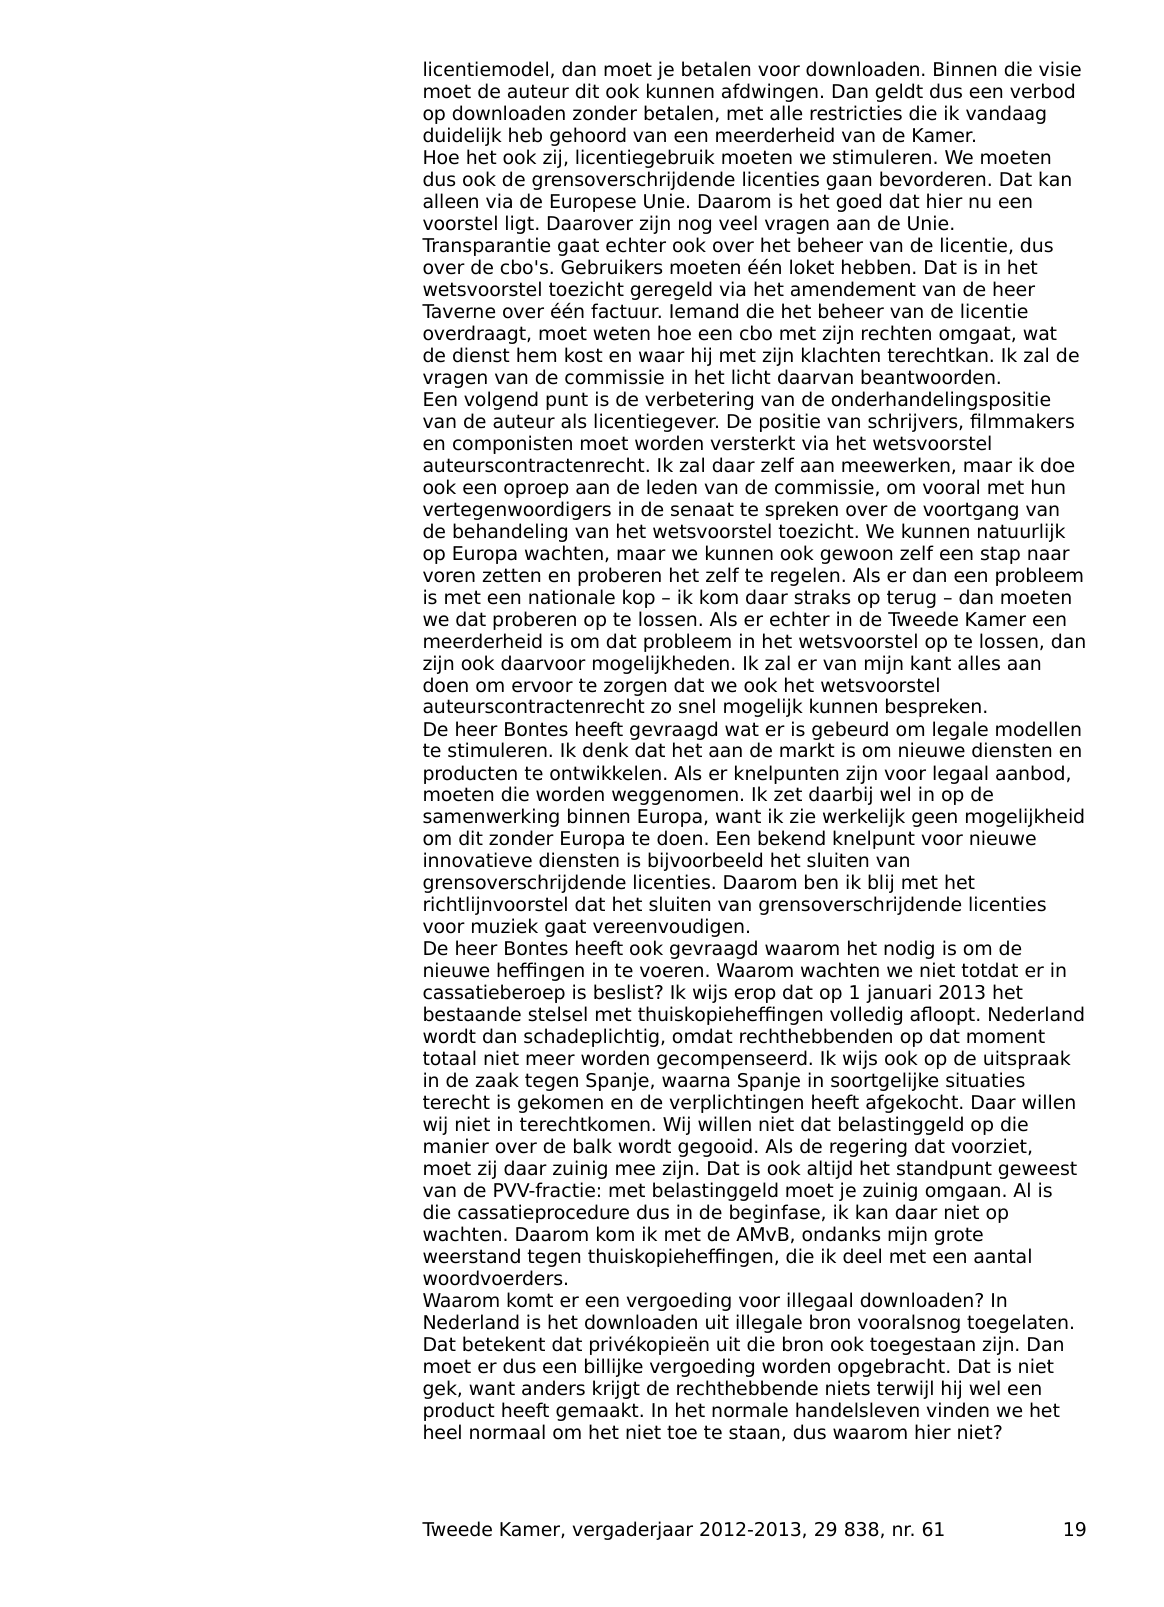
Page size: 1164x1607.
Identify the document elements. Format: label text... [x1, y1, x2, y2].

text licentiemodel, dan moet je betalen voor downloaden. Binnen die visie moet de auteur dit ook kunnen afdwingen. Dan geldt dus een verbod op downloaden zonder betalen, met alle restricties die ik vandaag duidelijk heb gehoord van een meerderheid van de Kamer. [422, 59, 1087, 147]
text Een volgend punt is de verbetering van de onderhandelingspositie van de auteur als licentiegever. De positie van schrijvers, filmmakers en componisten moet worden versterkt via het wetsvoorstel auteurscontractenrecht. Ik zal daar zelf aan meewerken, maar ik doe ook een oproep aan de leden van de commissie, om vooral met hun vertegenwoordigers in de senaat te spreken over de voortgang van de behandeling van het wetsvoorstel toezicht. We kunnen natuurlijk op Europa wachten, maar we kunnen ook gewoon zelf een stap naar voren zetten en proberen het zelf te regelen. Als er dan een probleem is met een nationale kop – ik kom daar straks op terug – dan moeten we dat proberen op te lossen. Als er echter in de Tweede Kamer een meerderheid is om dat probleem in het wetsvoorstel op te lossen, dan zijn ook daarvoor mogelijkheden. Ik zal er van mijn kant alles aan doen om ervoor te zorgen dat we ook het wetsvoorstel auteurscontractenrecht zo snel mogelijk kunnen bespreken. [422, 389, 1087, 718]
text De heer Bontes heeft gevraagd wat er is gebeurd om legale modellen te stimuleren. Ik denk dat het aan de markt is om nieuwe diensten en producten te ontwikkelen. Als er knelpunten zijn voor legaal aanbod, moeten die worden weggenomen. Ik zet daarbij wel in op de samenwerking binnen Europa, want ik zie werkelijk geen mogelijkheid om dit zonder Europa te doen. Een bekend knelpunt voor nieuwe innovatieve diensten is bijvoorbeeld het sluiten van grensoverschrijdende licenties. Daarom ben ik blij met het richtlijnvoorstel dat het sluiten van grensoverschrijdende licenties voor muziek gaat vereenvoudigen. [422, 718, 1087, 938]
text Waarom komt er een vergoeding voor illegaal downloaden? In Nederland is het downloaden uit illegale bron vooralsnog toegelaten. Dat betekent dat privékopieën uit die bron ook toegestaan zijn. Dan moet er dus een billijke vergoeding worden opgebracht. Dat is niet gek, want anders krijgt de rechthebbende niets terwijl hij wel een product heeft gemaakt. In het normale handelsleven vinden we het heel normaal om het niet toe te staan, dus waarom hier niet? [422, 1290, 1087, 1444]
text De heer Bontes heeft ook gevraagd waarom het nodig is om de nieuwe heffingen in te voeren. Waarom wachten we niet totdat er in cassatieberoep is beslist? Ik wijs erop dat op 1 januari 2013 het bestaande stelsel met thuiskopieheffingen volledig afloopt. Nederland wordt dan schadeplichtig, omdat rechthebbenden op dat moment totaal niet meer worden gecompenseerd. Ik wijs ook op de uitspraak in de zaak tegen Spanje, waarna Spanje in soortgelijke situaties terecht is gekomen en de verplichtingen heeft afgekocht. Daar willen wij niet in terechtkomen. Wij willen niet dat belastinggeld op die manier over de balk wordt gegooid. Als de regering dat voorziet, moet zij daar zuinig mee zijn. Dat is ook altijd het standpunt geweest van de PVV-fractie: met belastinggeld moet je zuinig omgaan. Al is die cassatieprocedure dus in de beginfase, ik kan daar niet op wachten. Daarom kom ik met de AMvB, ondanks mijn grote weerstand tegen thuiskopieheffingen, die ik deel met een aantal woordvoerders. [422, 938, 1087, 1290]
text Hoe het ook zij, licentiegebruik moeten we stimuleren. We moeten dus ook de grensoverschrijdende licenties gaan bevorderen. Dat kan alleen via de Europese Unie. Daarom is het goed dat hier nu een voorstel ligt. Daarover zijn nog veel vragen aan de Unie. Transparantie gaat echter ook over het beheer van de licentie, dus over de cbo's. Gebruikers moeten één loket hebben. Dat is in het wetsvoorstel toezicht geregeld via het amendement van de heer Taverne over één factuur. Iemand die het beheer van de licentie overdraagt, moet weten hoe een cbo met zijn rechten omgaat, wat de dienst hem kost en waar hij met zijn klachten terechtkan. Ik zal de vragen van de commissie in het licht daarvan beantwoorden. [422, 147, 1087, 389]
